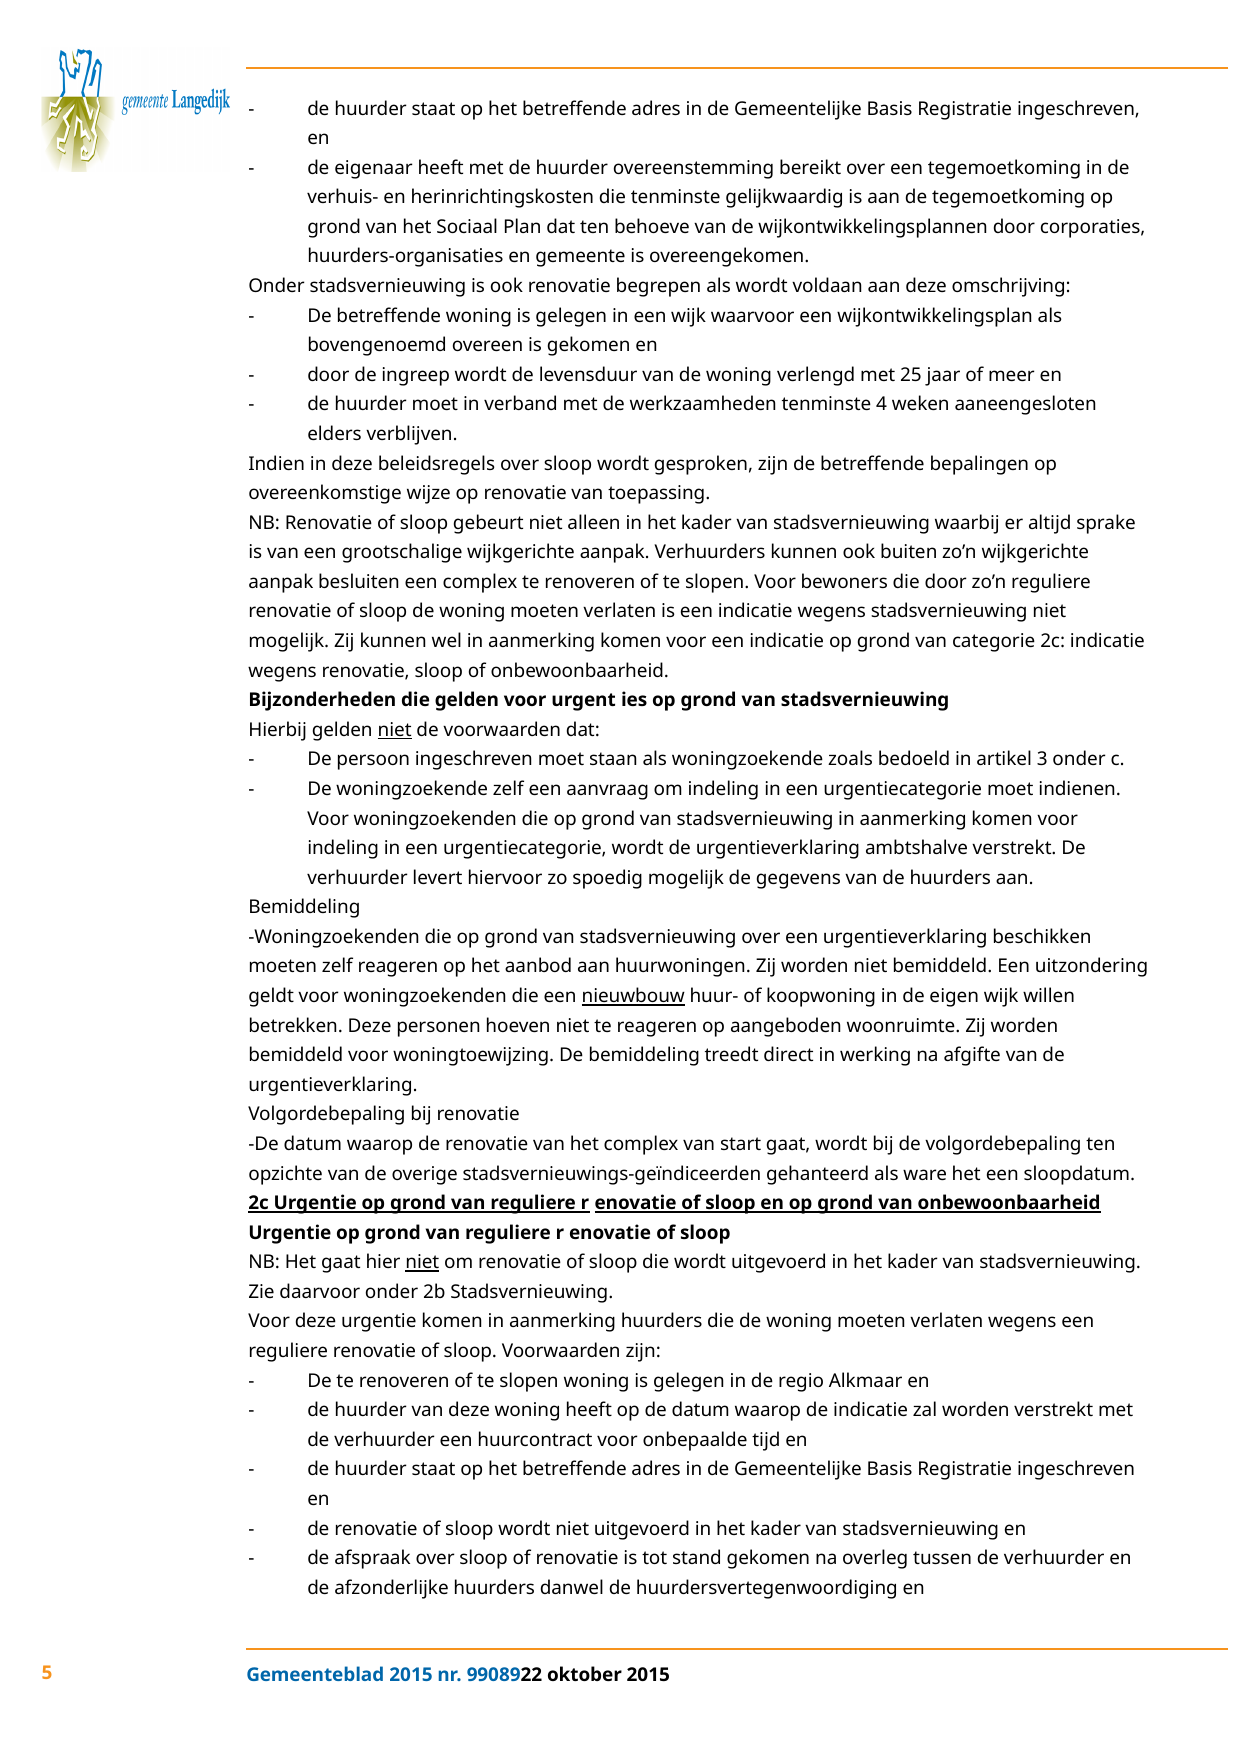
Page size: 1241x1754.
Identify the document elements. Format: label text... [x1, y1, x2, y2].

text Indien in deze beleidsregels over sloop wordt gesproken, zijn de betreffende bepalingen op overeenkomstige wijze op renovatie van toepassing. [248, 450, 1152, 505]
list De persoon ingeschreven moet staan als woningzoekende zoals bedoeld in artikel 3 onder c. [248, 746, 1152, 771]
text Voor deze urgentie komen in aanmerking huurders die de woning moeten verlaten wegens een reguliere renovatie of sloop. Voorwaarden zijn: [248, 1308, 1152, 1363]
text Bemiddeling [248, 893, 1152, 919]
list de eigenaar heeft met de huurder overeenstemming bereikt over een tegemoetkoming in de verhuis- en herinrichtingskosten die tenminste gelijkwaardig is aan de tegemoetkoming op grond van het Sociaal Plan dat ten behoeve van de wijkontwikkelingsplannen door corporaties, huurders-organisaties en gemeente is overeengekomen. [248, 154, 1152, 268]
list De woningzoekende zelf een aanvraag om indeling in een urgentiecategorie moet indienen. Voor woningzoekenden die op grond van stadsvernieuwing in aanmerking komen voor indeling in een urgentiecategorie, wordt de urgentieverklaring ambtshalve verstrekt. De verhuurder levert hiervoor zo spoedig mogelijk de gegevens van de huurders aan. [248, 775, 1152, 890]
list de renovatie of sloop wordt niet uitgevoerd in het kader van stadsvernieuwing en [248, 1515, 1152, 1541]
list de huurder staat op het betreffende adres in de Gemeentelijke Basis Registratie ingeschreven, en [248, 95, 1152, 150]
list door de ingreep wordt de levensduur van de woning verlengd met 25 jaar of meer en [248, 361, 1152, 387]
text NB: Renovatie of sloop gebeurt niet alleen in het kader van stadsvernieuwing waarbij er altijd sprake is van een grootschalige wijkgerichte aanpak. Verhuurders kunnen ook buiten zo’n wijkgerichte aanpak besluiten een complex te renoveren of te slopen. Voor bewoners die door zo’n reguliere renovatie of sloop de woning moeten verlaten is een indicatie wegens stadsvernieuwing niet mogelijk. Zij kunnen wel in aanmerking komen voor een indicatie op grond van categorie 2c: indicatie wegens renovatie, sloop of onbewoonbaarheid. [248, 509, 1152, 683]
list de huurder staat op het betreffende adres in de Gemeentelijke Basis Registratie ingeschreven en [248, 1456, 1152, 1511]
list de afspraak over sloop of renovatie is tot stand gekomen na overleg tussen de verhuurder en de afzonderlijke huurders danwel de huurdersvertegenwoordiging en [248, 1544, 1152, 1600]
text NB: Het gaat hier niet om renovatie of sloop die wordt uitgevoerd in het kader van stadsvernieuwing. Zie daarvoor onder 2b Stadsvernieuwing. [248, 1248, 1152, 1304]
text -De datum waarop de renovatie van het complex van start gaat, wordt bij de volgordebepaling ten opzichte van de overige stadsvernieuwings-geïndiceerden gehanteerd als ware het een sloopdatum. [248, 1130, 1152, 1186]
text Hierbij gelden niet de voorwaarden dat: [248, 716, 1152, 742]
text 2c Urgentie op grond van reguliere r enovatie of sloop en op grond van onbewoonbaarheid [248, 1189, 1152, 1215]
text Urgentie op grond van reguliere r enovatie of sloop [248, 1219, 1152, 1245]
list de huurder moet in verband met de werkzaamheden tenminste 4 weken aaneengesloten elders verblijven. [248, 391, 1152, 446]
list De te renoveren of te slopen woning is gelegen in de regio Alkmaar en [248, 1367, 1152, 1393]
text Onder stadsvernieuwing is ook renovatie begrepen als wordt voldaan aan deze omschrijving: [248, 272, 1152, 298]
text Bijzonderheden die gelden voor urgent ies op grond van stadsvernieuwing [248, 686, 1152, 712]
text Volgordebepaling bij renovatie [248, 1101, 1152, 1126]
text -Woningzoekenden die op grond van stadsvernieuwing over een urgentieverklaring beschikken moeten zelf reageren op het aanbod aan huurwoningen. Zij worden niet bemiddeld. Een uitzondering geldt voor woningzoekenden die een nieuwbouw huur- of koopwoning in de eigen wijk willen betrekken. Deze personen hoeven niet te reageren op aangeboden woonruimte. Zij worden bemiddeld voor woningtoewijzing. De bemiddeling treedt direct in werking na afgifte van de urgentieverklaring. [248, 923, 1152, 1097]
list De betreffende woning is gelegen in een wijk waarvoor een wijkontwikkelingsplan als bovengenoemd overeen is gekomen en [248, 302, 1152, 357]
picture [41, 47, 231, 172]
list de huurder van deze woning heeft op de datum waarop de indicatie zal worden verstrekt met de verhuurder een huurcontract voor onbepaalde tijd en [248, 1396, 1152, 1452]
